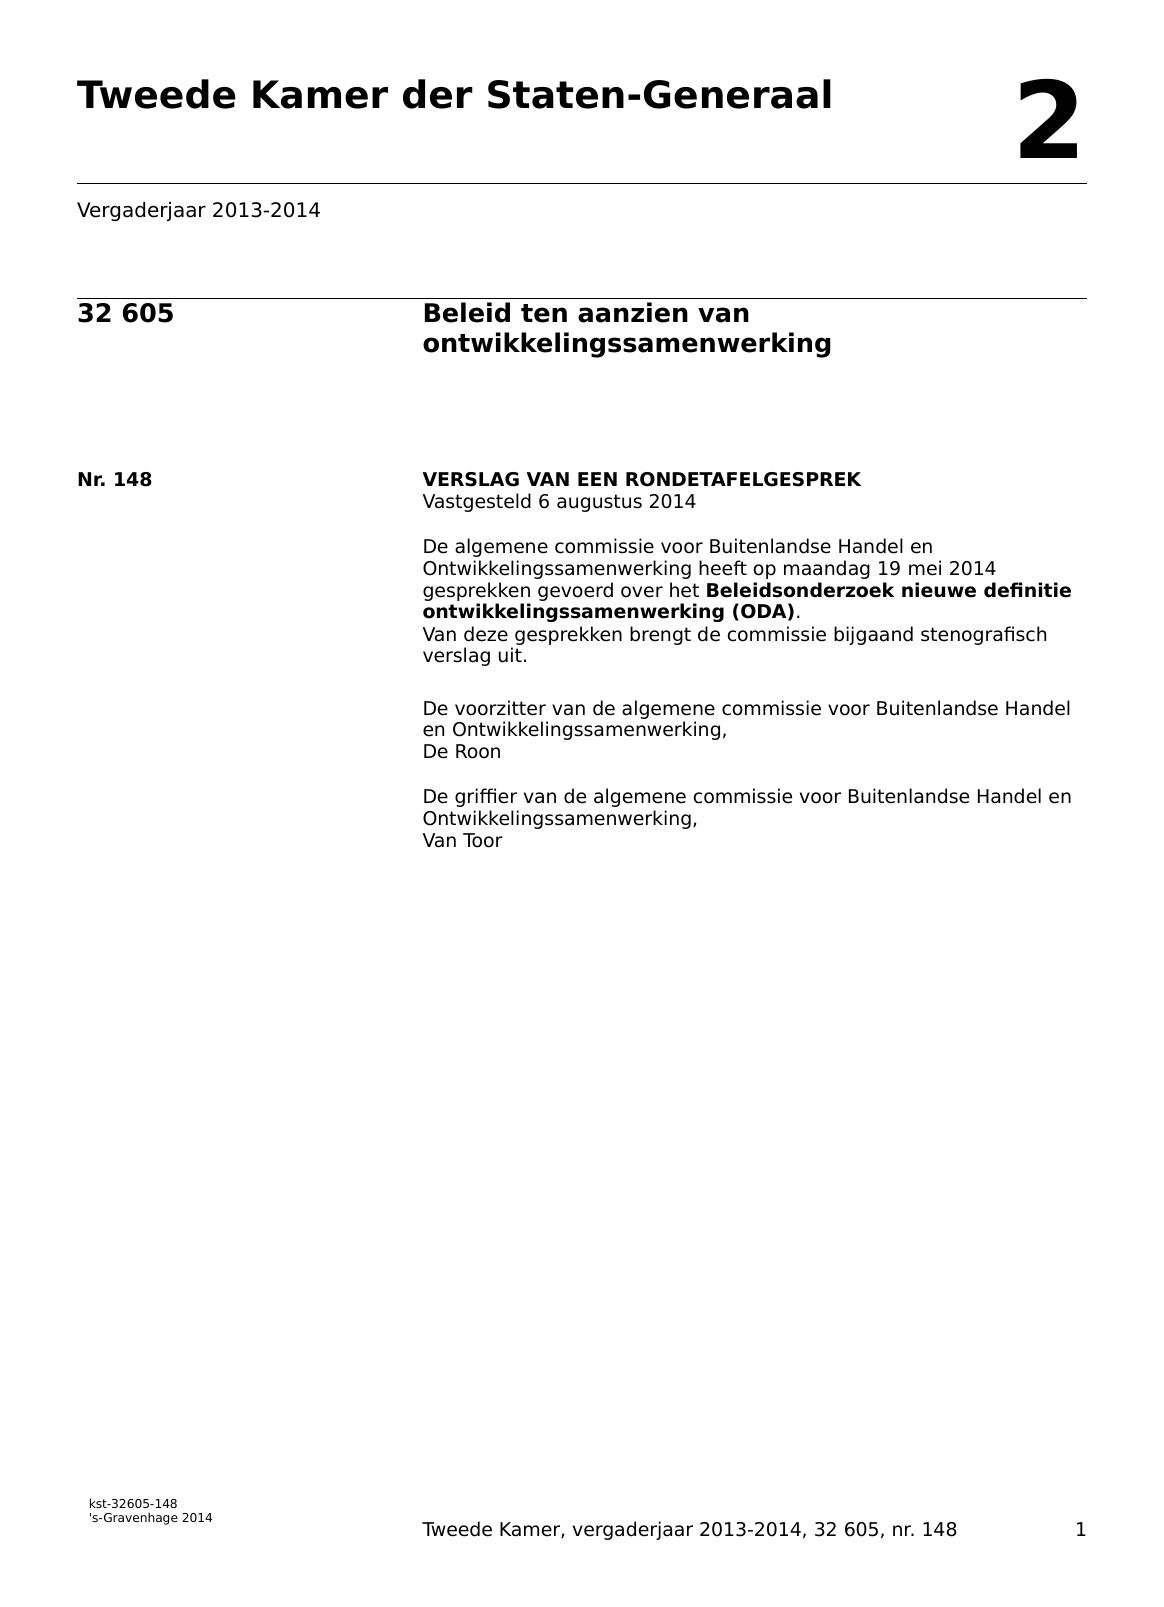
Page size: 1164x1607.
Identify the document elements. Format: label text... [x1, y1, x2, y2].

text De algemene commissie voor Buitenlandse Handel en Ontwikkelingssamenwerking heeft op maandag 19 mei 2014 gesprekken gevoerd over het Beleidsonderzoek nieuwe definitie ontwikkelingssamenwerking (ODA). [422, 536, 1087, 623]
text Van deze gesprekken brengt de commissie bijgaand stenografisch verslag uit. [422, 623, 1087, 667]
text 's-Gravenhage 2014 [88, 1511, 323, 1525]
subtitle Nr. 148 VERSLAG VAN EEN RONDETAFELGESPREK [77, 469, 1087, 491]
subtitle 32 605 Beleid ten aanzien van ontwikkelingssamenwerking [77, 299, 1087, 358]
text De voorzitter van de algemene commissie voor Buitenlandse Handel en Ontwikkelingssamenwerking, De Roon [422, 697, 1087, 763]
text kst-32605-148 [88, 1497, 323, 1511]
table_header 2 [886, 59, 1087, 183]
text De griffier van de algemene commissie voor Buitenlandse Handel en Ontwikkelingssamenwerking, Van Toor [422, 786, 1087, 851]
text Vastgesteld 6 augustus 2014 [422, 491, 1087, 513]
table_header Tweede Kamer der Staten-Generaal [77, 59, 886, 183]
table_cell Vergaderjaar 2013-2014 [77, 184, 1087, 298]
